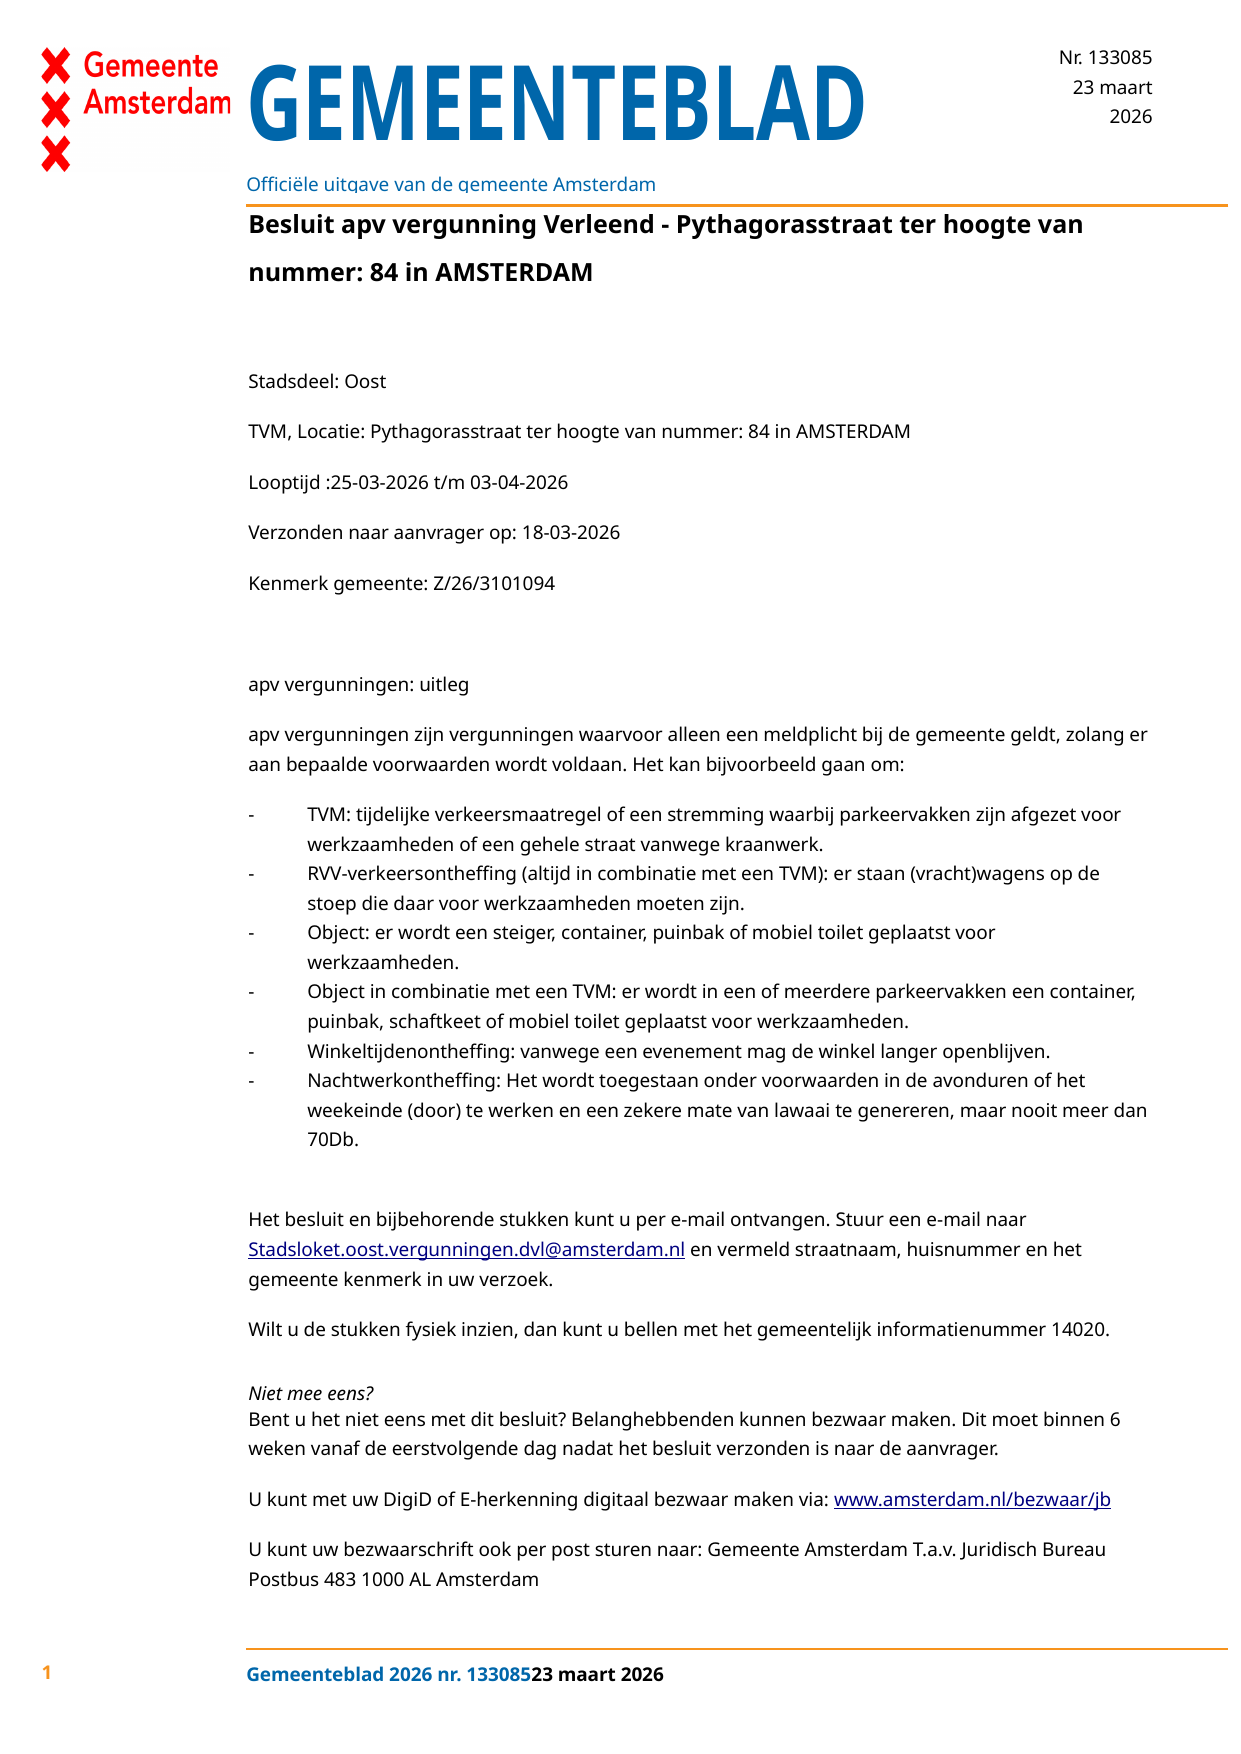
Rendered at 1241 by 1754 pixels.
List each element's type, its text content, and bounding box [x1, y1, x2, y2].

text Kenmerk gemeente: Z/26/3101094 [248, 570, 1152, 596]
list TVM: tijdelijke verkeersmaatregel of een stremming waarbij parkeervakken zijn afgezet voor werkzaamheden of een gehele straat vanwege kraanwerk. [248, 801, 1152, 857]
text Looptijd :25-03-2026 t/m 03-04-2026 [248, 469, 1152, 495]
text U kunt uw bezwaarschrift ook per post sturen naar: Gemeente Amsterdam T.a.v. Juridisch Bureau Postbus 483 1000 AL Amsterdam [248, 1536, 1152, 1592]
list Nachtwerkontheffing: Het wordt toegestaan onder voorwaarden in de avonduren of het weekeinde (door) te werken en een zekere mate van lawaai te genereren, maar nooit meer dan 70Db. [248, 1067, 1152, 1152]
list Winkeltijdenontheffing: vanwege een evenement mag de winkel langer openblijven. [248, 1038, 1152, 1064]
text apv vergunningen zijn vergunningen waarvoor alleen een meldplicht bij de gemeente geldt, zolang er aan bepaalde voorwaarden wordt voldaan. Het kan bijvoorbeeld gaan om: [248, 721, 1152, 777]
text apv vergunningen: uitleg [248, 671, 1152, 697]
text Het besluit en bijbehorende stukken kunt u per e-mail ontvangen. Stuur een e-mail naar Stadsloket.oost.vergunningen.dvl@amsterdam.nl en vermeld straatnaam, huisnummer en het gemeente kenmerk in uw verzoek. [248, 1207, 1152, 1292]
text Besluit apv vergunning Verleend - Pythagorasstraat ter hoogte van nummer: 84 in AMSTERDAM [248, 207, 1152, 288]
text Stadsdeel: Oost [248, 368, 1152, 394]
list RVV-verkeersontheffing (altijd in combinatie met een TVM): er staan (vracht)wagens op de stoep die daar voor werkzaamheden moeten zijn. [248, 860, 1152, 916]
text U kunt met uw DigiD of E-herkenning digitaal bezwaar maken via: www.amsterdam.nl/bezwaar/jb [248, 1486, 1152, 1512]
text Niet mee eens? [248, 1380, 1152, 1406]
text Wilt u de stukken fysiek inzien, dan kunt u bellen met het gemeentelijk informatienummer 14020. [248, 1316, 1152, 1342]
picture [41, 47, 231, 172]
list Object: er wordt een steiger, container, puinbak of mobiel toilet geplaatst voor werkzaamheden. [248, 919, 1152, 975]
list Object in combinatie met een TVM: er wordt in een of meerdere parkeervakken een container, puinbak, schaftkeet of mobiel toilet geplaatst voor werkzaamheden. [248, 979, 1152, 1034]
text Verzonden naar aanvrager op: 18-03-2026 [248, 519, 1152, 545]
text Bent u het niet eens met dit besluit? Belanghebbenden kunnen bezwaar maken. Dit moet binnen 6 weken vanaf de eerstvolgende dag nadat het besluit verzonden is naar de aanvrager. [248, 1406, 1152, 1461]
text TVM, Locatie: Pythagorasstraat ter hoogte van nummer: 84 in AMSTERDAM [248, 419, 1152, 444]
